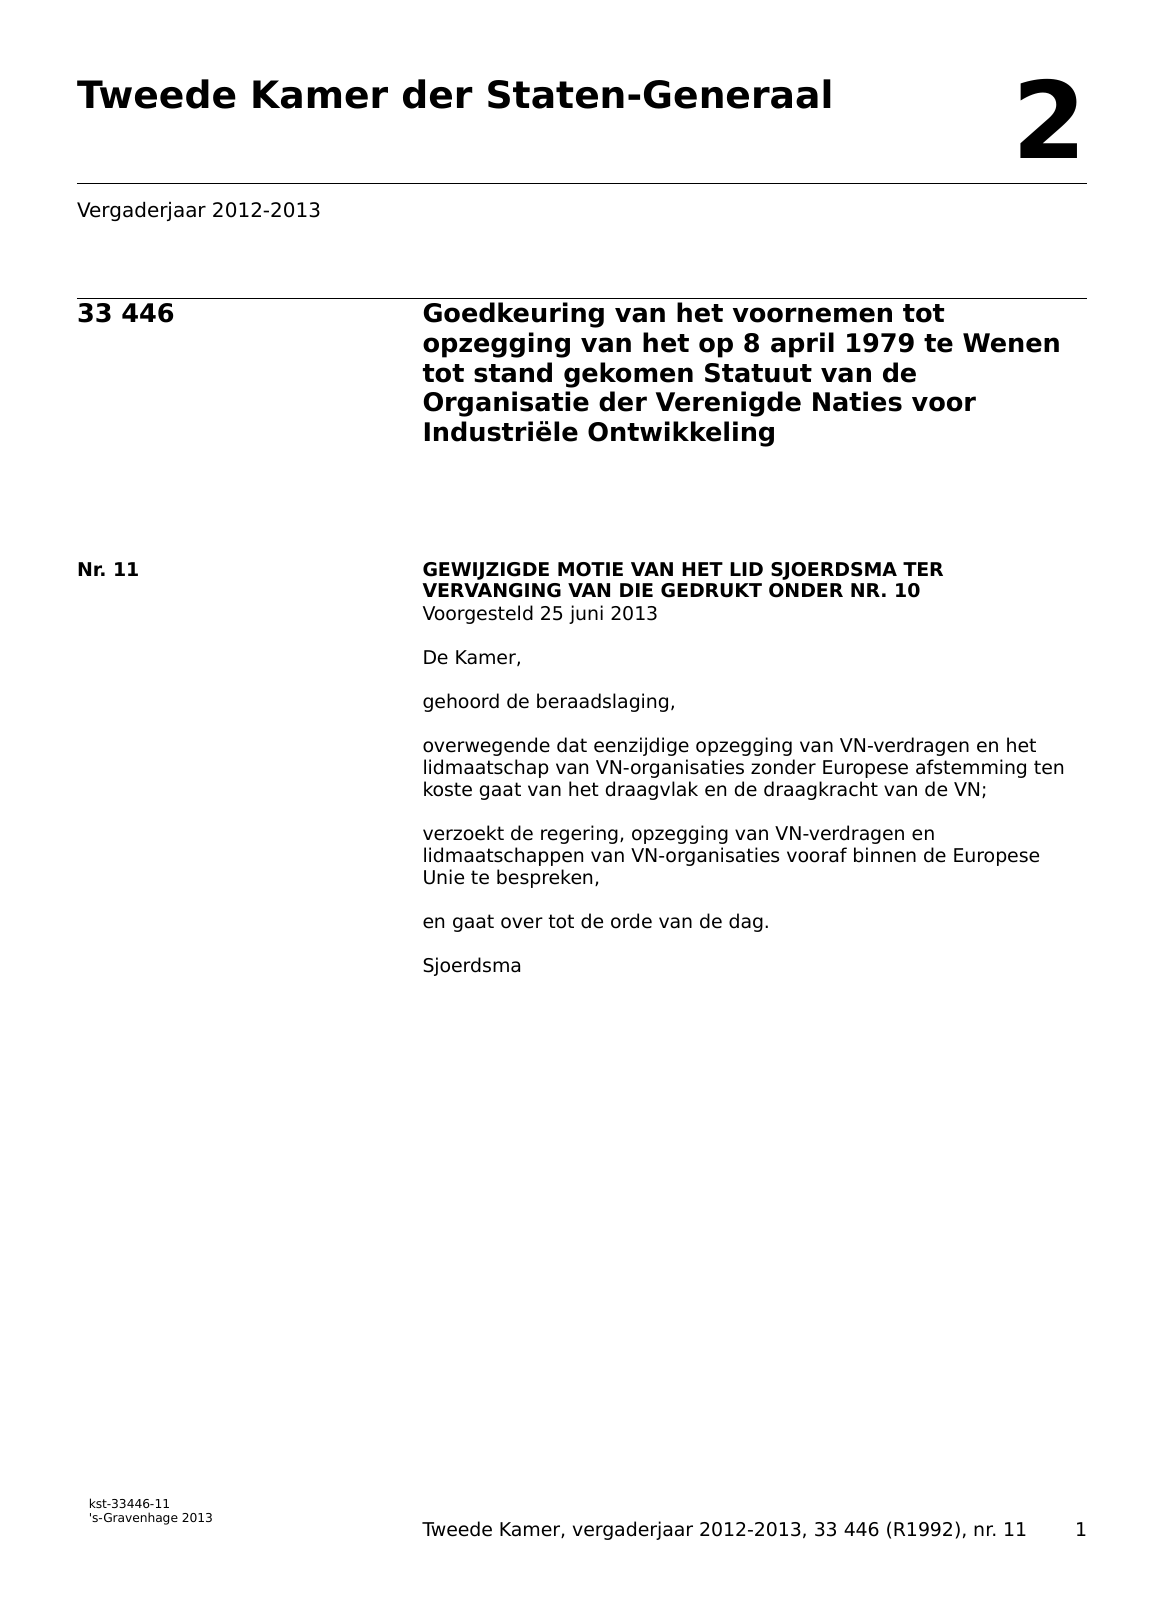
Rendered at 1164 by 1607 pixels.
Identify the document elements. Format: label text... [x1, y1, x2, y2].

text Sjoerdsma [422, 955, 1087, 977]
subtitle Nr. 11 GEWIJZIGDE MOTIE VAN HET LID SJOERDSMA TER VERVANGING VAN DIE GEDRUKT ONDER NR. 10 [77, 558, 1087, 602]
table_cell Vergaderjaar 2012-2013 [77, 184, 1087, 298]
text Voorgesteld 25 juni 2013 [422, 602, 1087, 624]
subtitle 33 446 Goedkeuring van het voornemen tot opzegging van het op 8 april 1979 te Wenen tot stand gekomen Statuut van de Organisatie der Verenigde Naties voor Industriële Ontwikkeling [77, 299, 1087, 447]
text gehoord de beraadslaging, [422, 691, 1087, 713]
text verzoekt de regering, opzegging van VN-verdragen en lidmaatschappen van VN-organisaties vooraf binnen de Europese Unie te bespreken, [422, 823, 1087, 889]
text overwegende dat eenzijdige opzegging van VN-verdragen en het lidmaatschap van VN-organisaties zonder Europese afstemming ten koste gaat van het draagvlak en de draagkracht van de VN; [422, 735, 1087, 801]
text 's-Gravenhage 2013 [88, 1511, 323, 1525]
text kst-33446-11 [88, 1497, 323, 1511]
text en gaat over tot de orde van de dag. [422, 911, 1087, 933]
table_header 2 [886, 59, 1087, 183]
table_header Tweede Kamer der Staten-Generaal [77, 59, 886, 183]
text De Kamer, [422, 647, 1087, 668]
